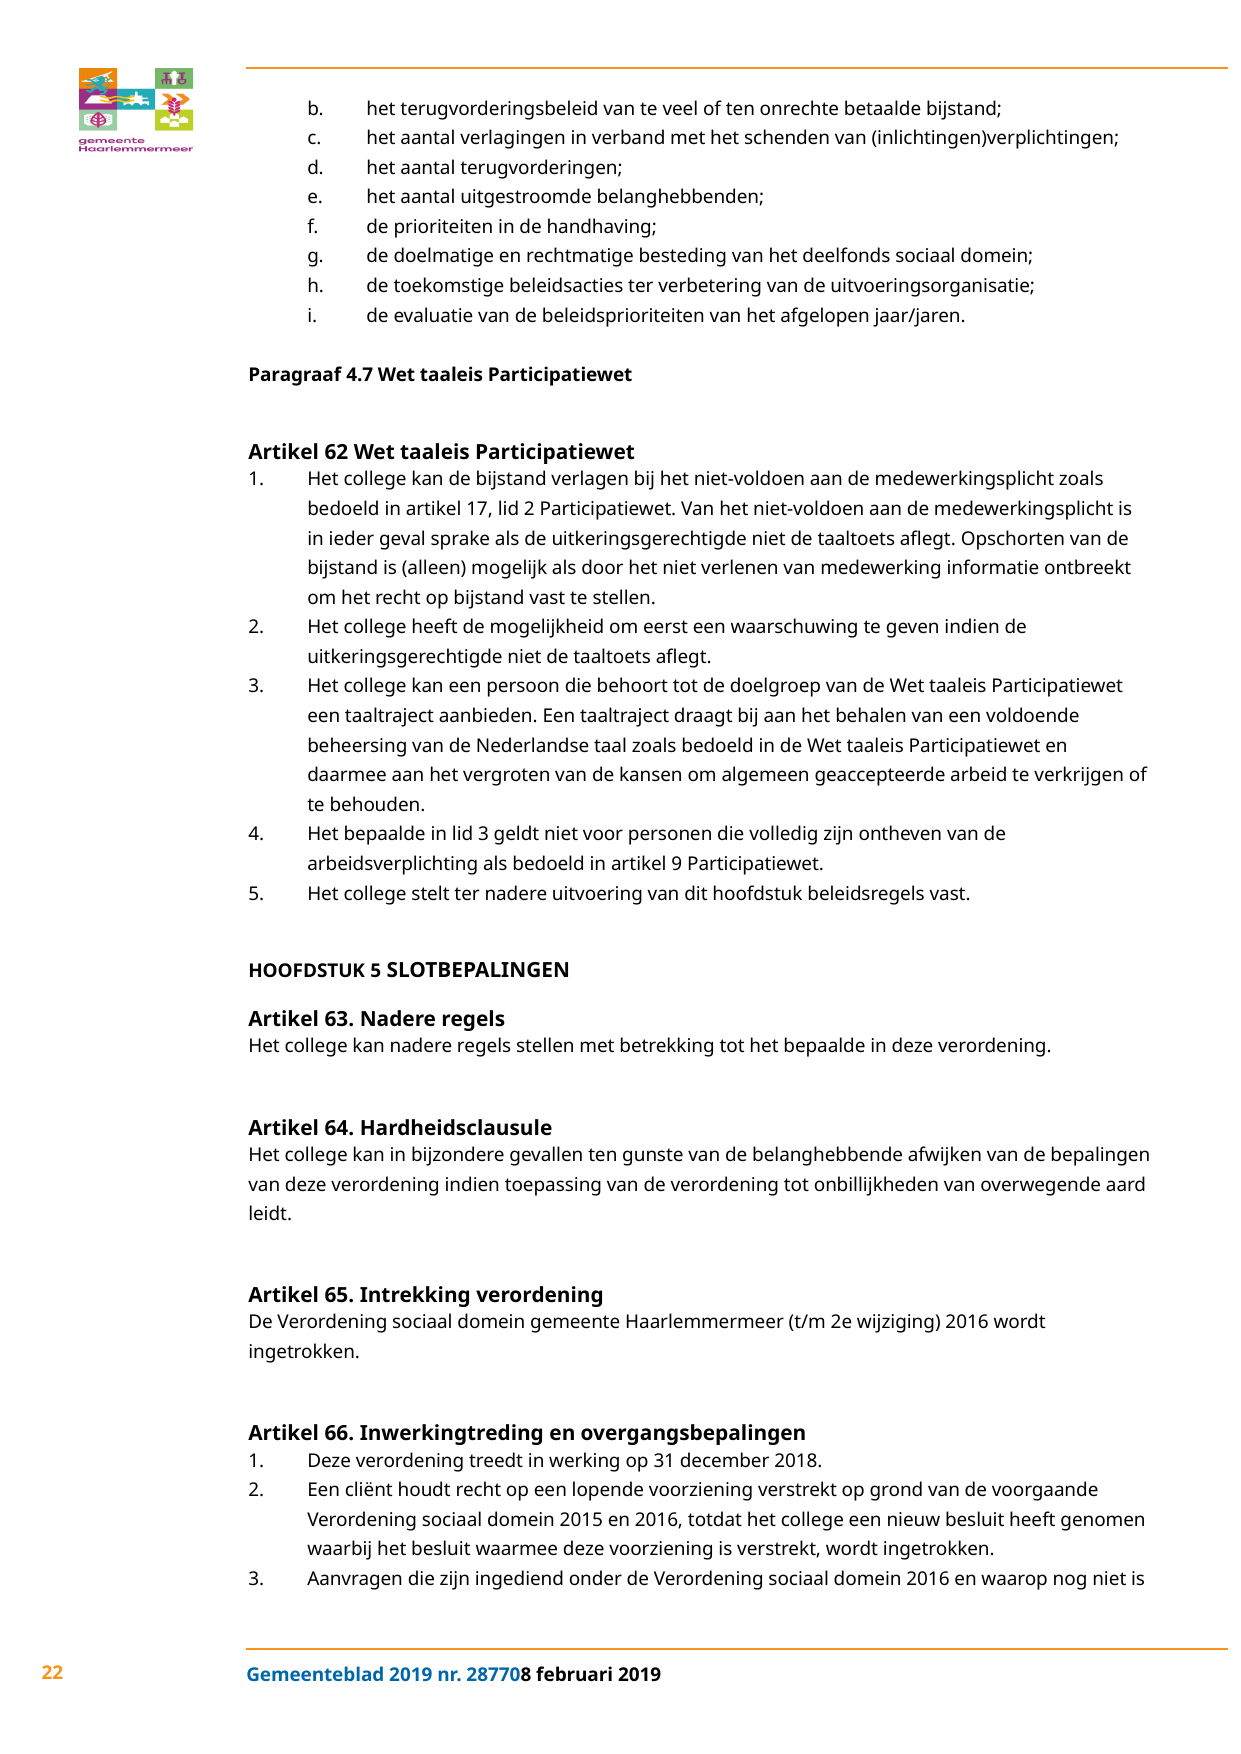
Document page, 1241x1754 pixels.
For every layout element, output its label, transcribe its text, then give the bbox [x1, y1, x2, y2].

list Het college kan de bijstand verlagen bij het niet-voldoen aan de medewerkingsplicht zoals bedoeld in artikel 17, lid 2 Participatiewet. Van het niet-voldoen aan de medewerkingsplicht is in ieder geval sprake als de uitkeringsgerechtigde niet de taaltoets aflegt. Opschorten van de bijstand is (alleen) mogelijk als door het niet verlenen van medewerking informatie ontbreekt om het recht op bijstand vast te stellen. [248, 466, 1152, 610]
text Artikel 64. Hardheidsclausule [248, 1113, 1152, 1141]
list het aantal terugvorderingen; [307, 154, 1152, 180]
text Artikel 62 Wet taaleis Participatiewet [248, 437, 1152, 466]
list Aanvragen die zijn ingediend onder de Verordening sociaal domein 2016 en waarop nog niet is [248, 1565, 1152, 1591]
list de toekomstige beleidsacties ter verbetering van de uitvoeringsorganisatie; [307, 272, 1152, 298]
list de doelmatige en rechtmatige besteding van het deelfonds sociaal domein; [307, 243, 1152, 268]
list Het college heeft de mogelijkheid om eerst een waarschuwing te geven indien de uitkeringsgerechtigde niet de taaltoets aflegt. [248, 613, 1152, 669]
text Het college kan in bijzondere gevallen ten gunste van de belanghebbende afwijken van de bepalingen van deze verordening indien toepassing van de verordening tot onbillijkheden van overwegende aard leidt. [248, 1141, 1152, 1226]
text Artikel 65. Intrekking verordening [248, 1280, 1152, 1309]
list Het college kan een persoon die behoort tot de doelgroep van de Wet taaleis Participatiewet een taaltraject aanbieden. Een taaltraject draagt bij aan het behalen van een voldoende beheersing van de Nederlandse taal zoals bedoeld in de Wet taaleis Participatiewet en daarmee aan het vergroten van de kansen om algemeen geaccepteerde arbeid te verkrijgen of te behouden. [248, 673, 1152, 817]
list de prioriteiten in de handhaving; [307, 213, 1152, 239]
text HOOFDSTUK 5 SLOTBEPALINGEN [248, 955, 1152, 983]
picture [41, 47, 231, 172]
list het terugvorderingsbeleid van te veel of ten onrechte betaalde bijstand; [307, 95, 1152, 121]
list het aantal uitgestroomde belanghebbenden; [307, 183, 1152, 209]
list de evaluatie van de beleidsprioriteiten van het afgelopen jaar/jaren. [307, 302, 1152, 328]
text Artikel 63. Nadere regels [248, 1004, 1152, 1033]
list Een cliënt houdt recht op een lopende voorziening verstrekt op grond van de voorgaande Verordening sociaal domein 2015 en 2016, totdat het college een nieuw besluit heeft genomen waarbij het besluit waarmee deze voorziening is verstrekt, wordt ingetrokken. [248, 1476, 1152, 1561]
text Het college kan nadere regels stellen met betrekking tot het bepaalde in deze verordening. [248, 1033, 1152, 1058]
text Paragraaf 4.7 Wet taaleis Participatiewet [248, 361, 1152, 387]
text Artikel 66. Inwerkingtreding en overgangsbepalingen [248, 1418, 1152, 1447]
list Het bepaalde in lid 3 geldt niet voor personen die volledig zijn ontheven van de arbeidsverplichting als bedoeld in artikel 9 Participatiewet. [248, 821, 1152, 876]
list Deze verordening treedt in werking op 31 december 2018. [248, 1447, 1152, 1472]
list Het college stelt ter nadere uitvoering van dit hoofdstuk beleidsregels vast. [248, 880, 1152, 906]
text De Verordening sociaal domein gemeente Haarlemmermeer (t/m 2e wijziging) 2016 wordt ingetrokken. [248, 1309, 1152, 1364]
list het aantal verlagingen in verband met het schenden van (inlichtingen)verplichtingen; [307, 124, 1152, 150]
